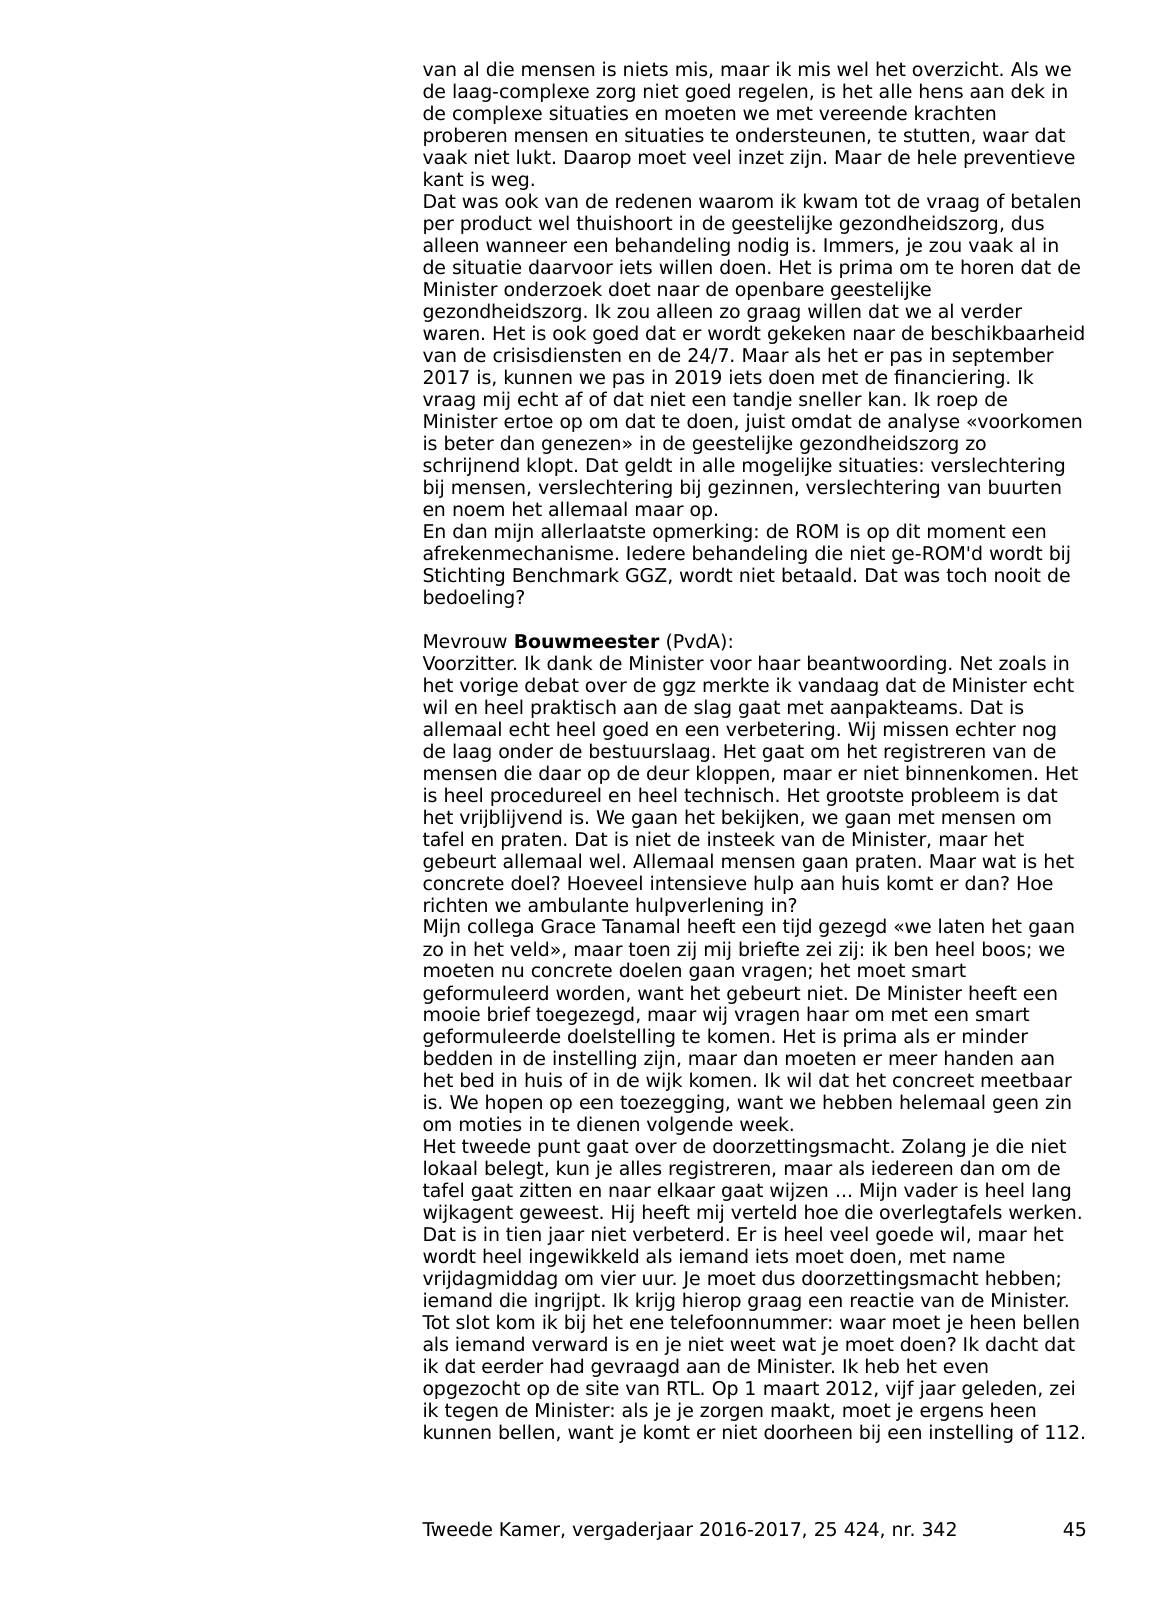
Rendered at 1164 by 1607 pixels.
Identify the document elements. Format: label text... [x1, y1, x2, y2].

text Mevrouw Bouwmeester (PvdA): [422, 631, 1087, 653]
text Dat was ook van de redenen waarom ik kwam tot de vraag of betalen per product wel thuishoort in de geestelijke gezondheidszorg, dus alleen wanneer een behandeling nodig is. Immers, je zou vaak al in de situatie daarvoor iets willen doen. Het is prima om te horen dat de Minister onderzoek doet naar de openbare geestelijke gezondheidszorg. Ik zou alleen zo graag willen dat we al verder waren. Het is ook goed dat er wordt gekeken naar de beschikbaarheid van de crisisdiensten en de 24/7. Maar als het er pas in september 2017 is, kunnen we pas in 2019 iets doen met de financiering. Ik vraag mij echt af of dat niet een tandje sneller kan. Ik roep de Minister ertoe op om dat te doen, juist omdat de analyse «voorkomen is beter dan genezen» in de geestelijke gezondheidszorg zo schrijnend klopt. Dat geldt in alle mogelijke situaties: verslechtering bij mensen, verslechtering bij gezinnen, verslechtering van buurten en noem het allemaal maar op. [422, 191, 1087, 521]
text Mijn collega Grace Tanamal heeft een tijd gezegd «we laten het gaan zo in het veld», maar toen zij mij briefte zei zij: ik ben heel boos; we moeten nu concrete doelen gaan vragen; het moet smart geformuleerd worden, want het gebeurt niet. De Minister heeft een mooie brief toegezegd, maar wij vragen haar om met een smart geformuleerde doelstelling te komen. Het is prima als er minder bedden in de instelling zijn, maar dan moeten er meer handen aan het bed in huis of in de wijk komen. Ik wil dat het concreet meetbaar is. We hopen op een toezegging, want we hebben helemaal geen zin om moties in te dienen volgende week. [422, 916, 1087, 1136]
text En dan mijn allerlaatste opmerking: de ROM is op dit moment een afrekenmechanisme. Iedere behandeling die niet ge-ROM'd wordt bij Stichting Benchmark GGZ, wordt niet betaald. Dat was toch nooit de bedoeling? [422, 521, 1087, 608]
text van al die mensen is niets mis, maar ik mis wel het overzicht. Als we de laag-complexe zorg niet goed regelen, is het alle hens aan dek in de complexe situaties en moeten we met vereende krachten proberen mensen en situaties te ondersteunen, te stutten, waar dat vaak niet lukt. Daarop moet veel inzet zijn. Maar de hele preventieve kant is weg. [422, 59, 1087, 191]
text Tot slot kom ik bij het ene telefoonnummer: waar moet je heen bellen als iemand verward is en je niet weet wat je moet doen? Ik dacht dat ik dat eerder had gevraagd aan de Minister. Ik heb het even opgezocht op de site van RTL. Op 1 maart 2012, vijf jaar geleden, zei ik tegen de Minister: als je je zorgen maakt, moet je ergens heen kunnen bellen, want je komt er niet doorheen bij een instelling of 112. [422, 1312, 1087, 1444]
text Het tweede punt gaat over de doorzettingsmacht. Zolang je die niet lokaal belegt, kun je alles registreren, maar als iedereen dan om de tafel gaat zitten en naar elkaar gaat wijzen ... Mijn vader is heel lang wijkagent geweest. Hij heeft mij verteld hoe die overlegtafels werken. Dat is in tien jaar niet verbeterd. Er is heel veel goede wil, maar het wordt heel ingewikkeld als iemand iets moet doen, met name vrijdagmiddag om vier uur. Je moet dus doorzettingsmacht hebben; iemand die ingrijpt. Ik krijg hierop graag een reactie van de Minister. [422, 1136, 1087, 1312]
text Voorzitter. Ik dank de Minister voor haar beantwoording. Net zoals in het vorige debat over de ggz merkte ik vandaag dat de Minister echt wil en heel praktisch aan de slag gaat met aanpakteams. Dat is allemaal echt heel goed en een verbetering. Wij missen echter nog de laag onder de bestuurslaag. Het gaat om het registreren van de mensen die daar op de deur kloppen, maar er niet binnenkomen. Het is heel procedureel en heel technisch. Het grootste probleem is dat het vrijblijvend is. We gaan het bekijken, we gaan met mensen om tafel en praten. Dat is niet de insteek van de Minister, maar het gebeurt allemaal wel. Allemaal mensen gaan praten. Maar wat is het concrete doel? Hoeveel intensieve hulp aan huis komt er dan? Hoe richten we ambulante hulpverlening in? [422, 653, 1087, 916]
